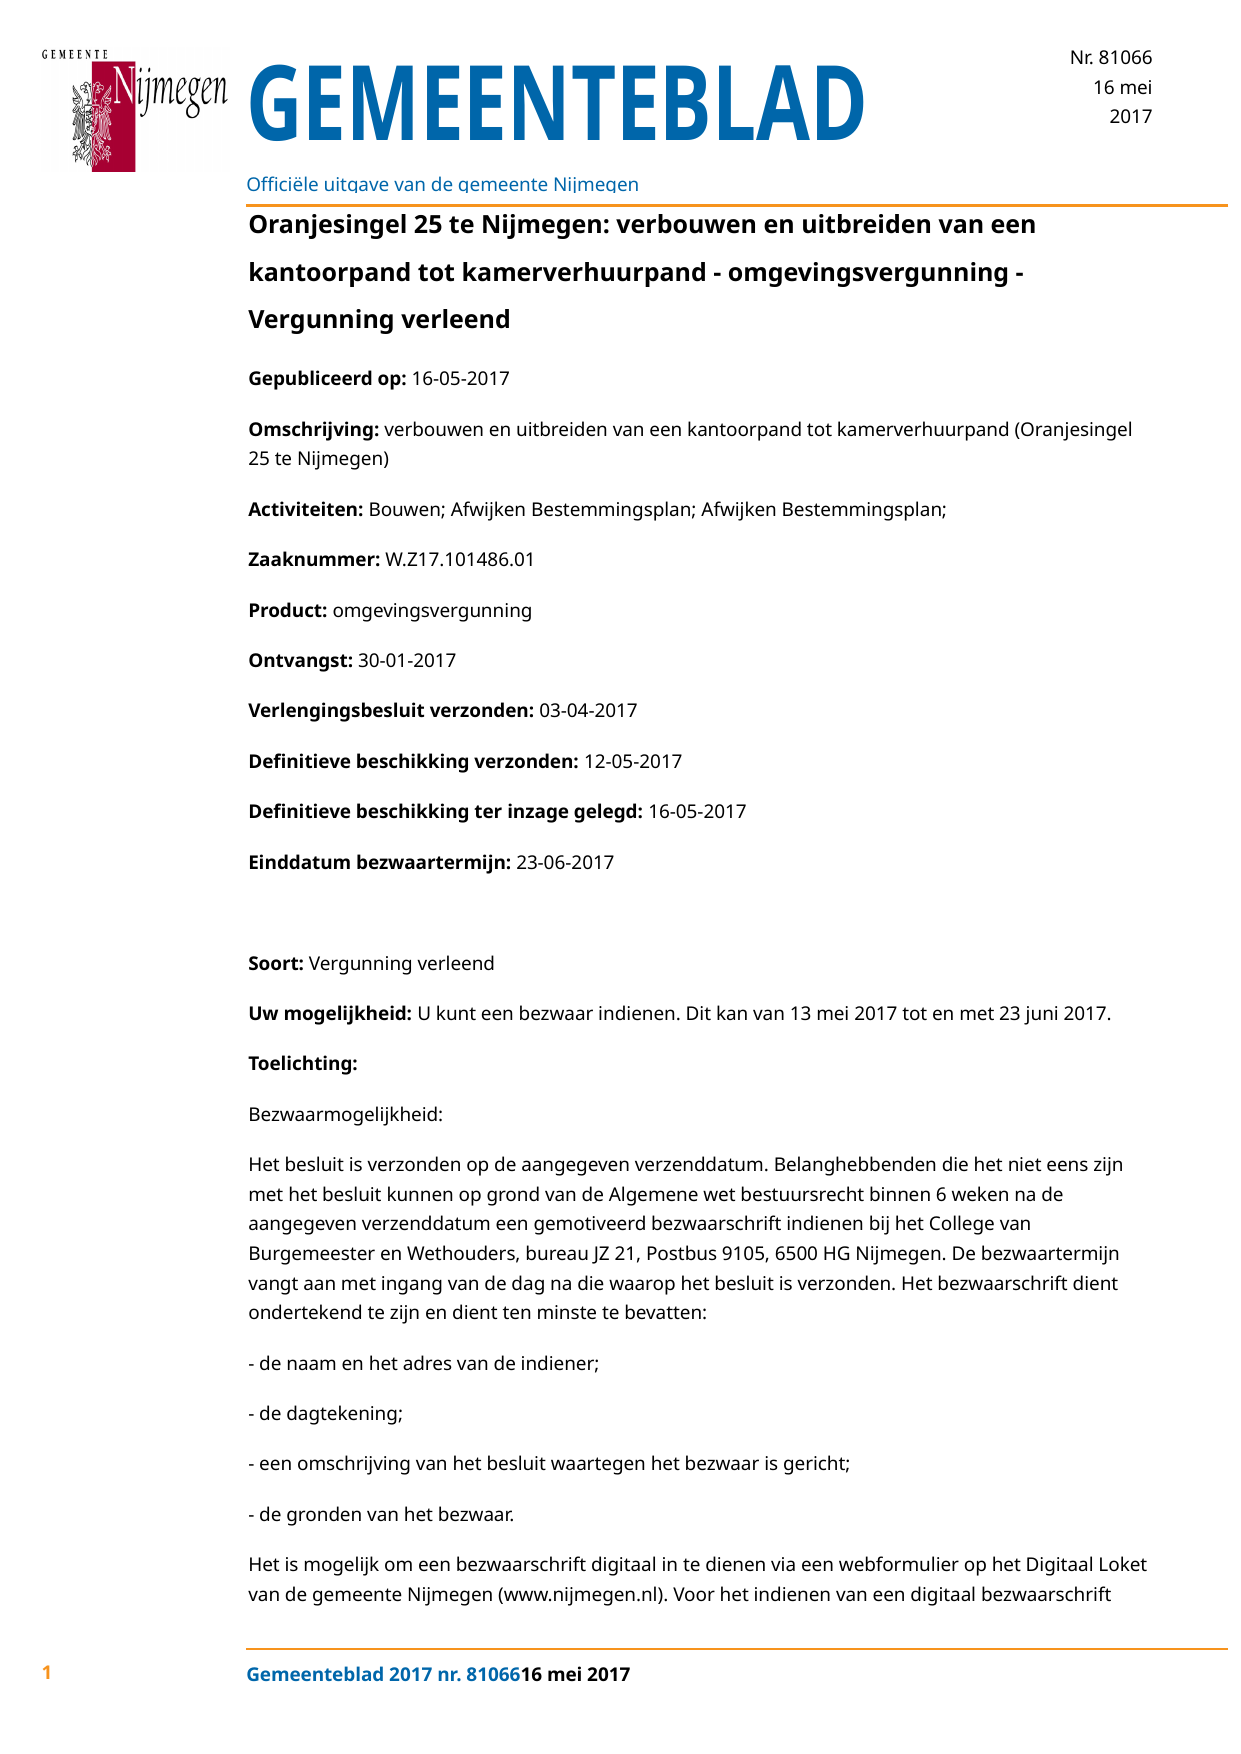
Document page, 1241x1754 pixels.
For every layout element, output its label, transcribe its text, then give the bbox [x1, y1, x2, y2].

text Bezwaarmogelijkheid: [248, 1101, 1152, 1127]
text Verlengingsbesluit verzonden: 03-04-2017 [248, 698, 1152, 723]
text Soort: Vergunning verleend [248, 950, 1152, 975]
text - de naam en het adres van de indiener; [248, 1350, 1152, 1375]
text Het is mogelijk om een bezwaarschrift digitaal in te dienen via een webformulier op het Digitaal Loket van de gemeente Nijmegen (www.nijmegen.nl). Voor het indienen van een digitaal bezwaarschrift [248, 1551, 1152, 1607]
text Uw mogelijkheid: U kunt een bezwaar indienen. Dit kan van 13 mei 2017 tot en met 23 juni 2017. [248, 1000, 1152, 1026]
text Einddatum bezwaartermijn: 23-06-2017 [248, 849, 1152, 874]
text - een omschrijving van het besluit waartegen het bezwaar is gericht; [248, 1451, 1152, 1476]
text Activiteiten: Bouwen; Afwijken Bestemmingsplan; Afwijken Bestemmingsplan; [248, 496, 1152, 522]
text Ontvangst: 30-01-2017 [248, 647, 1152, 673]
text Zaaknummer: W.Z17.101486.01 [248, 546, 1152, 572]
text Gepubliceerd op: 16-05-2017 [248, 366, 1152, 391]
text Oranjesingel 25 te Nijmegen: verbouwen en uitbreiden van een kantoorpand tot kamerverhuurpand - omgevingsvergunning - Vergunning verleend [248, 207, 1152, 336]
text Toelichting: [248, 1051, 1152, 1076]
text Definitieve beschikking ter inzage gelegd: 16-05-2017 [248, 798, 1152, 824]
text Het besluit is verzonden op de aangegeven verzenddatum. Belanghebbenden die het niet eens zijn met het besluit kunnen op grond van de Algemene wet bestuursrecht binnen 6 weken na de aangegeven verzenddatum een gemotiveerd bezwaarschrift indienen bij het College van Burgemeester en Wethouders, bureau JZ 21, Postbus 9105, 6500 HG Nijmegen. De bezwaartermijn vangt aan met ingang van de dag na die waarop het besluit is verzonden. Het bezwaarschrift dient ondertekend te zijn en dient ten minste te bevatten: [248, 1151, 1152, 1325]
text - de dagtekening; [248, 1400, 1152, 1426]
text Omschrijving: verbouwen en uitbreiden van een kantoorpand tot kamerverhuurpand (Oranjesingel 25 te Nijmegen) [248, 416, 1152, 471]
text Product: omgevingsvergunning [248, 597, 1152, 622]
picture [41, 47, 231, 172]
text - de gronden van het bezwaar. [248, 1501, 1152, 1527]
text Definitieve beschikking verzonden: 12-05-2017 [248, 748, 1152, 774]
